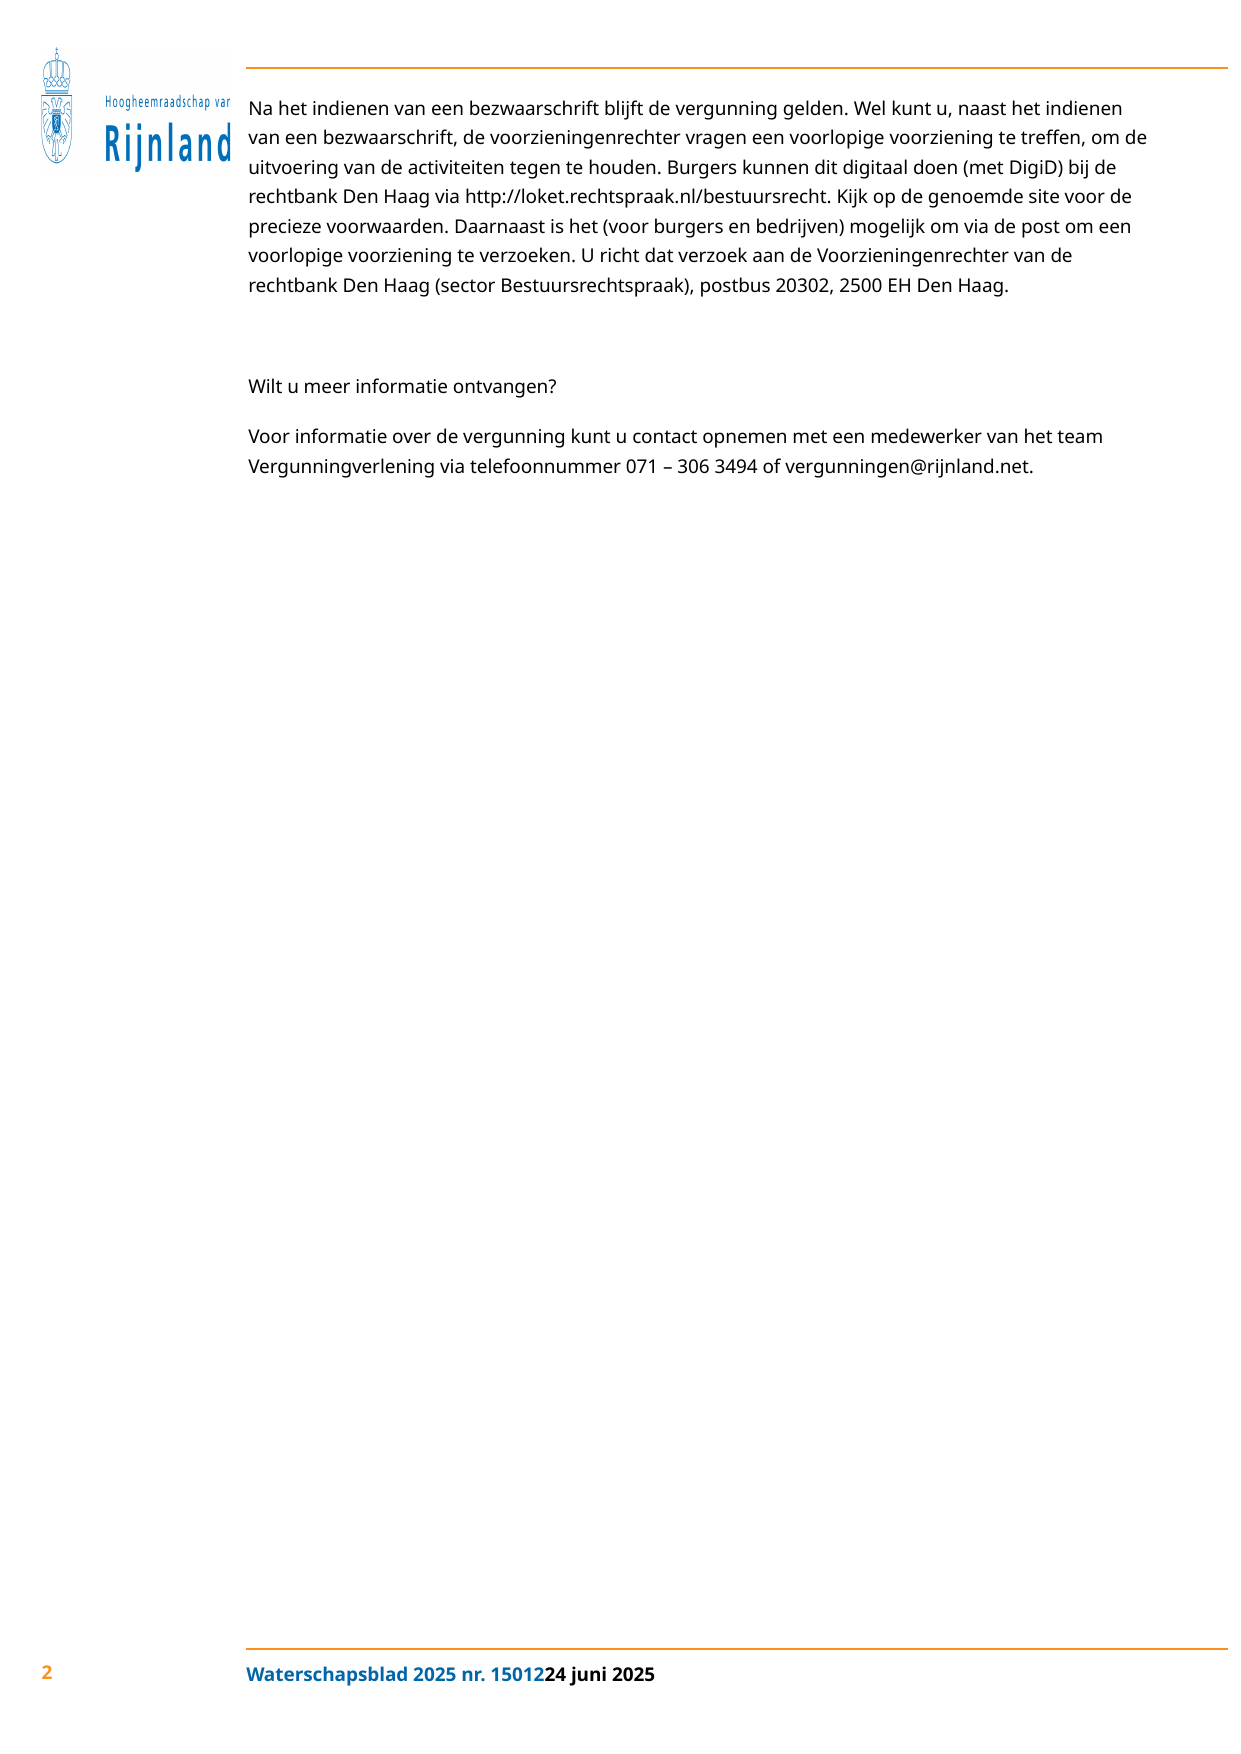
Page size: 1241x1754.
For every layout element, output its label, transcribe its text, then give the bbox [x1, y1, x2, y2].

picture [41, 47, 231, 172]
text Na het indienen van een bezwaarschrift blijft de vergunning gelden. Wel kunt u, naast het indienen van een bezwaarschrift, de voorzieningenrechter vragen een voorlopige voorziening te treffen, om de uitvoering van de activiteiten tegen te houden. Burgers kunnen dit digitaal doen (met DigiD) bij de rechtbank Den Haag via http://loket.rechtspraak.nl/bestuursrecht. Kijk op de genoemde site voor de precieze voorwaarden. Daarnaast is het (voor burgers en bedrijven) mogelijk om via de post om een voorlopige voorziening te verzoeken. U richt dat verzoek aan de Voorzieningenrechter van de rechtbank Den Haag (sector Bestuursrechtspraak), postbus 20302, 2500 EH Den Haag. [248, 95, 1152, 298]
text Wilt u meer informatie ontvangen? [248, 373, 1152, 399]
text Voor informatie over de vergunning kunt u contact opnemen met een medewerker van het team Vergunningverlening via telefoonnummer 071 – 306 3494 of vergunningen@rijnland.net. [248, 423, 1152, 479]
